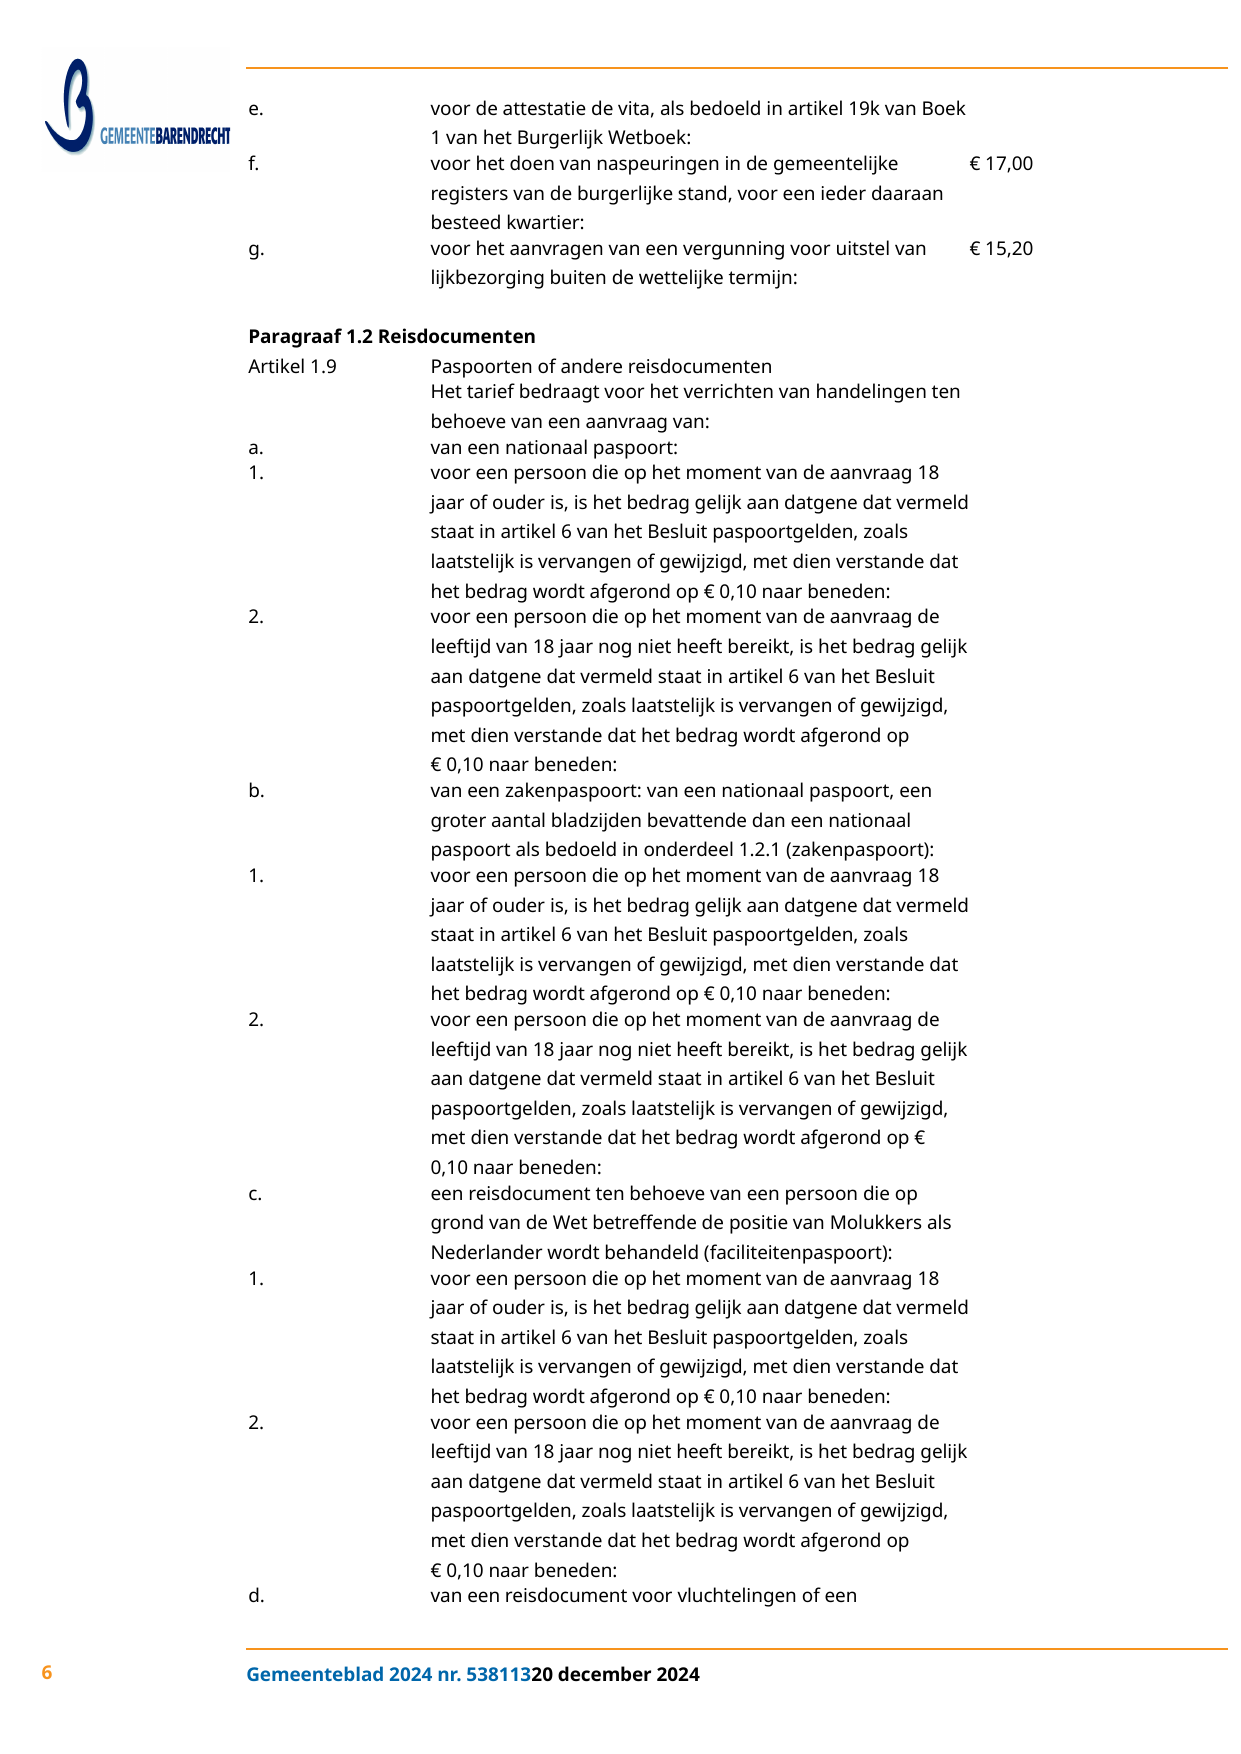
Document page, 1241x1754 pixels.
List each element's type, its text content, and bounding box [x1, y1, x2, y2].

table_header [969, 353, 1152, 378]
text Paragraaf 1.2 Reisdocumenten [248, 323, 1152, 349]
table_cell van een nationaal paspoort: [430, 434, 969, 459]
table_cell 1. [248, 862, 430, 1006]
table_cell 1. [248, 460, 430, 604]
table_cell 2. [248, 1006, 430, 1180]
table_cell [969, 1180, 1152, 1265]
table_cell f. [248, 150, 430, 235]
table_header Paspoorten of andere reisdocumenten [430, 353, 969, 378]
table_cell [969, 434, 1152, 459]
picture [41, 47, 231, 172]
table_cell [969, 777, 1152, 862]
table_cell voor een persoon die op het moment van de aanvraag 18 jaar of ouder is, is het bedrag gelijk aan datgene dat vermeld staat in artikel 6 van het Besluit paspoortgelden, zoals laatstelijk is vervangen of gewijzigd, met dien verstande dat het bedrag wordt afgerond op € 0,10 naar beneden: [430, 862, 969, 1006]
table_cell d. [248, 1583, 430, 1608]
table_cell [969, 604, 1152, 777]
table_cell [248, 379, 430, 434]
table_cell voor het aanvragen van een vergunning voor uitstel van lijkbezorging buiten de wettelijke termijn: [430, 235, 969, 290]
table_cell een reisdocument ten behoeve van een persoon die op grond van de Wet betreffende de positie van Molukkers als Nederlander wordt behandeld (faciliteitenpaspoort): [430, 1180, 969, 1265]
table_cell [969, 1583, 1152, 1608]
table_cell [969, 379, 1152, 434]
table_cell [969, 862, 1152, 1006]
table_cell voor een persoon die op het moment van de aanvraag de leeftijd van 18 jaar nog niet heeft bereikt, is het bedrag gelijk aan datgene dat vermeld staat in artikel 6 van het Besluit paspoortgelden, zoals laatstelijk is vervangen of gewijzigd, met dien verstande dat het bedrag wordt afgerond op € 0,10 naar beneden: [430, 604, 969, 777]
table_cell van een reisdocument voor vluchtelingen of een [430, 1583, 969, 1608]
table_cell 2. [248, 604, 430, 777]
table_cell voor een persoon die op het moment van de aanvraag 18 jaar of ouder is, is het bedrag gelijk aan datgene dat vermeld staat in artikel 6 van het Besluit paspoortgelden, zoals laatstelijk is vervangen of gewijzigd, met dien verstande dat het bedrag wordt afgerond op € 0,10 naar beneden: [430, 460, 969, 604]
table_cell b. [248, 777, 430, 862]
table_cell voor het doen van naspeuringen in de gemeentelijke registers van de burgerlijke stand, voor een ieder daaraan besteed kwartier: [430, 150, 969, 235]
table_cell [969, 1265, 1152, 1409]
table_cell [969, 1409, 1152, 1582]
table_cell 1. [248, 1265, 430, 1409]
table_cell [969, 460, 1152, 604]
table_cell voor de attestatie de vita, als bedoeld in artikel 19k van Boek 1 van het Burgerlijk Wetboek: [430, 95, 969, 150]
table_cell [969, 1006, 1152, 1180]
table_cell € 17,00 [969, 150, 1152, 235]
table_cell voor een persoon die op het moment van de aanvraag 18 jaar of ouder is, is het bedrag gelijk aan datgene dat vermeld staat in artikel 6 van het Besluit paspoortgelden, zoals laatstelijk is vervangen of gewijzigd, met dien verstande dat het bedrag wordt afgerond op € 0,10 naar beneden: [430, 1265, 969, 1409]
table_cell voor een persoon die op het moment van de aanvraag de leeftijd van 18 jaar nog niet heeft bereikt, is het bedrag gelijk aan datgene dat vermeld staat in artikel 6 van het Besluit paspoortgelden, zoals laatstelijk is vervangen of gewijzigd, met dien verstande dat het bedrag wordt afgerond op € 0,10 naar beneden: [430, 1006, 969, 1180]
table_cell c. [248, 1180, 430, 1265]
table_cell e. [248, 95, 430, 150]
table_cell Het tarief bedraagt voor het verrichten van handelingen ten behoeve van een aanvraag van: [430, 379, 969, 434]
table_cell [969, 95, 1152, 150]
table_cell 2. [248, 1409, 430, 1582]
table_cell voor een persoon die op het moment van de aanvraag de leeftijd van 18 jaar nog niet heeft bereikt, is het bedrag gelijk aan datgene dat vermeld staat in artikel 6 van het Besluit paspoortgelden, zoals laatstelijk is vervangen of gewijzigd, met dien verstande dat het bedrag wordt afgerond op € 0,10 naar beneden: [430, 1409, 969, 1582]
table_cell g. [248, 235, 430, 290]
table_cell a. [248, 434, 430, 459]
table_cell € 15,20 [969, 235, 1152, 290]
table_cell van een zakenpaspoort: van een nationaal paspoort, een groter aantal bladzijden bevattende dan een nationaal paspoort als bedoeld in onderdeel 1.2.1 (zakenpaspoort): [430, 777, 969, 862]
table_header Artikel 1.9 [248, 353, 430, 378]
